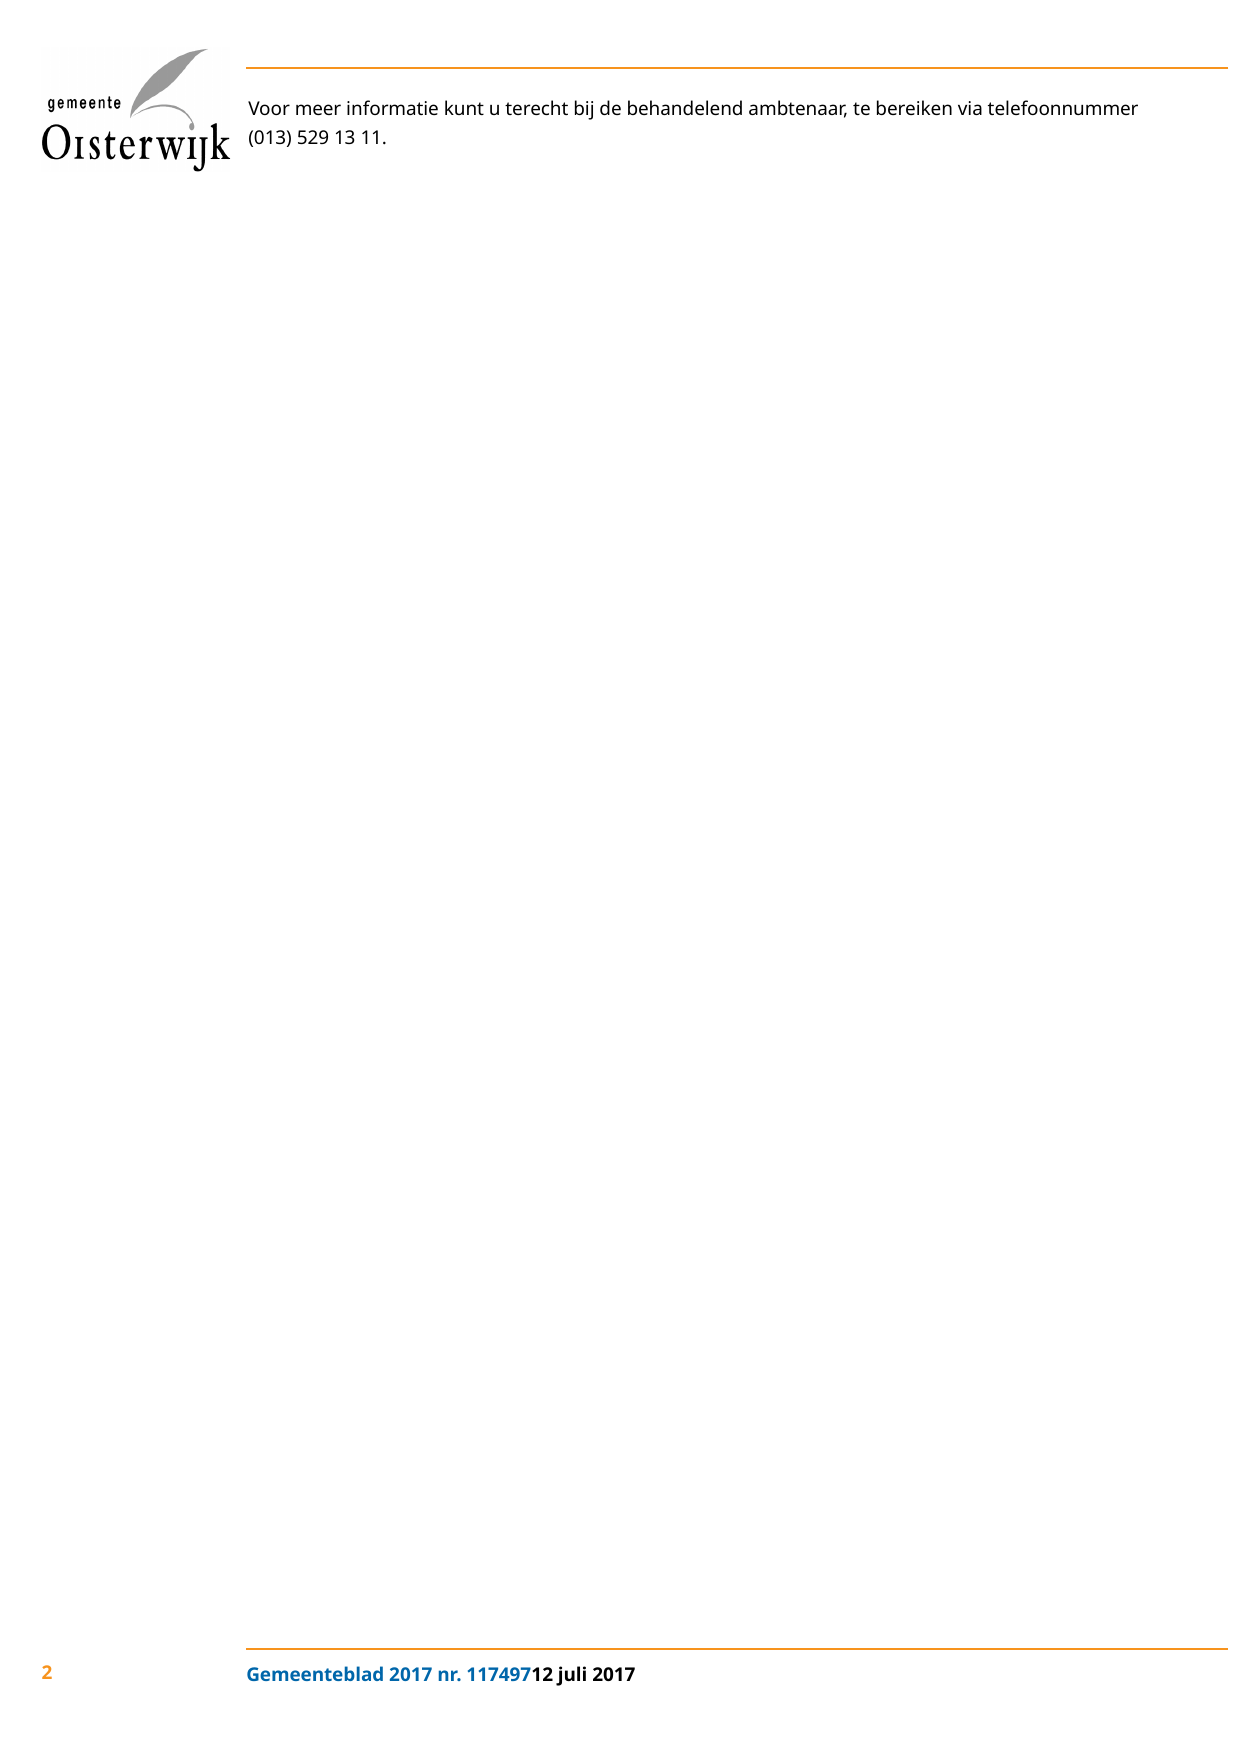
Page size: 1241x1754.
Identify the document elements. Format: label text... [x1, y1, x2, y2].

text Voor meer informatie kunt u terecht bij de behandelend ambtenaar, te bereiken via telefoonnummer (013) 529 13 11. [248, 95, 1152, 150]
picture [41, 47, 231, 172]
